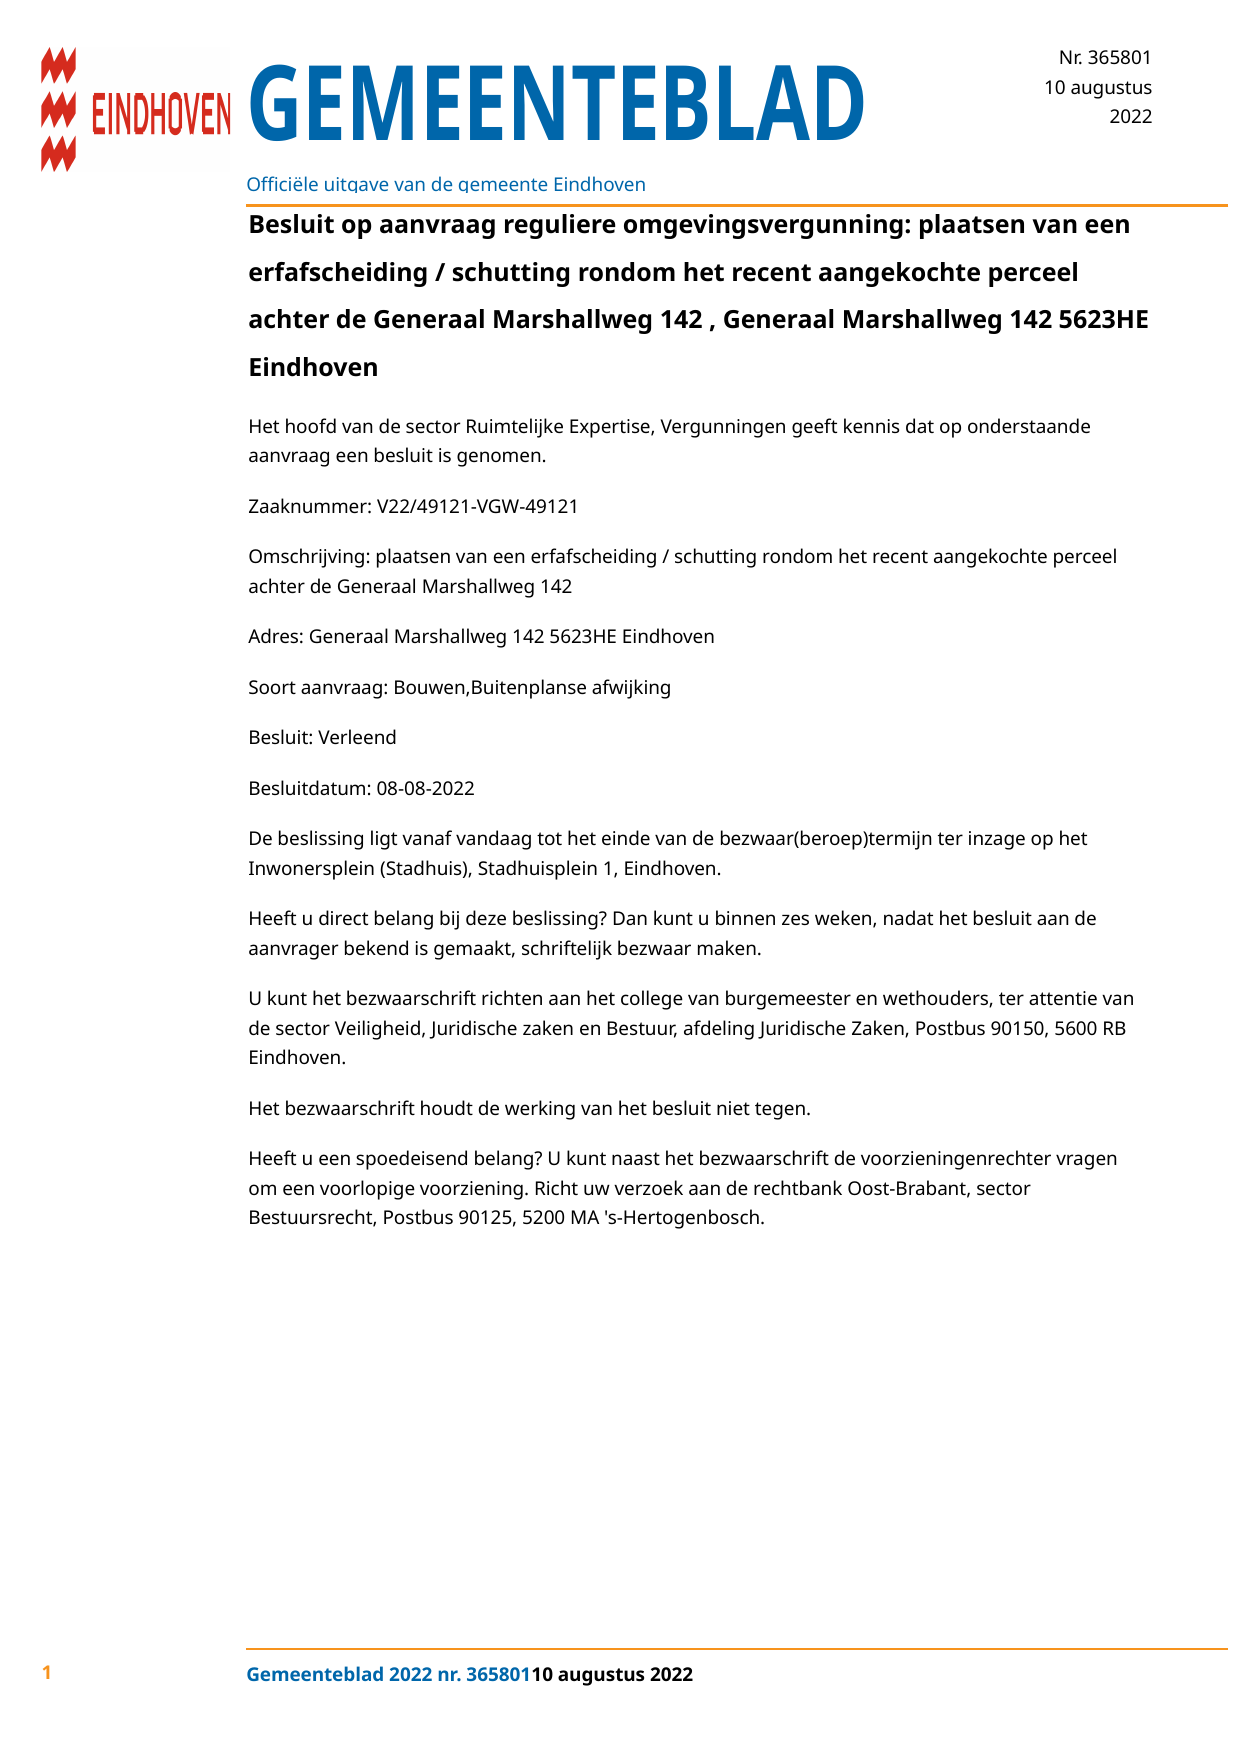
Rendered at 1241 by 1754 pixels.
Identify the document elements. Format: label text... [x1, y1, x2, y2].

text Besluitdatum: 08-08-2022 [248, 775, 1152, 801]
text Heeft u direct belang bij deze beslissing? Dan kunt u binnen zes weken, nadat het besluit aan de aanvrager bekend is gemaakt, schriftelijk bezwaar maken. [248, 905, 1152, 961]
text Adres: Generaal Marshallweg 142 5623HE Eindhoven [248, 623, 1152, 649]
text Het bezwaarschrift houdt de werking van het besluit niet tegen. [248, 1095, 1152, 1121]
picture [41, 47, 231, 172]
text Heeft u een spoedeisend belang? U kunt naast het bezwaarschrift de voorzieningenrechter vragen om een voorlopige voorziening. Richt uw verzoek aan de rechtbank Oost-Brabant, sector Bestuursrecht, Postbus 90125, 5200 MA 's-Hertogenbosch. [248, 1145, 1152, 1230]
text Soort aanvraag: Bouwen,Buitenplanse afwijking [248, 674, 1152, 700]
text U kunt het bezwaarschrift richten aan het college van burgemeester en wethouders, ter attentie van de sector Veiligheid, Juridische zaken en Bestuur, afdeling Juridische Zaken, Postbus 90150, 5600 RB Eindhoven. [248, 985, 1152, 1070]
text Zaaknummer: V22/49121-VGW-49121 [248, 493, 1152, 519]
text Omschrijving: plaatsen van een erfafscheiding / schutting rondom het recent aangekochte perceel achter de Generaal Marshallweg 142 [248, 543, 1152, 599]
text De beslissing ligt vanaf vandaag tot het einde van de bezwaar(beroep)termijn ter inzage op het Inwonersplein (Stadhuis), Stadhuisplein 1, Eindhoven. [248, 825, 1152, 881]
text Het hoofd van de sector Ruimtelijke Expertise, Vergunningen geeft kennis dat op onderstaande aanvraag een besluit is genomen. [248, 413, 1152, 468]
text Besluit: Verleend [248, 724, 1152, 750]
text Besluit op aanvraag reguliere omgevingsvergunning: plaatsen van een erfafscheiding / schutting rondom het recent aangekochte perceel achter de Generaal Marshallweg 142 , Generaal Marshallweg 142 5623HE Eindhoven [248, 207, 1152, 384]
